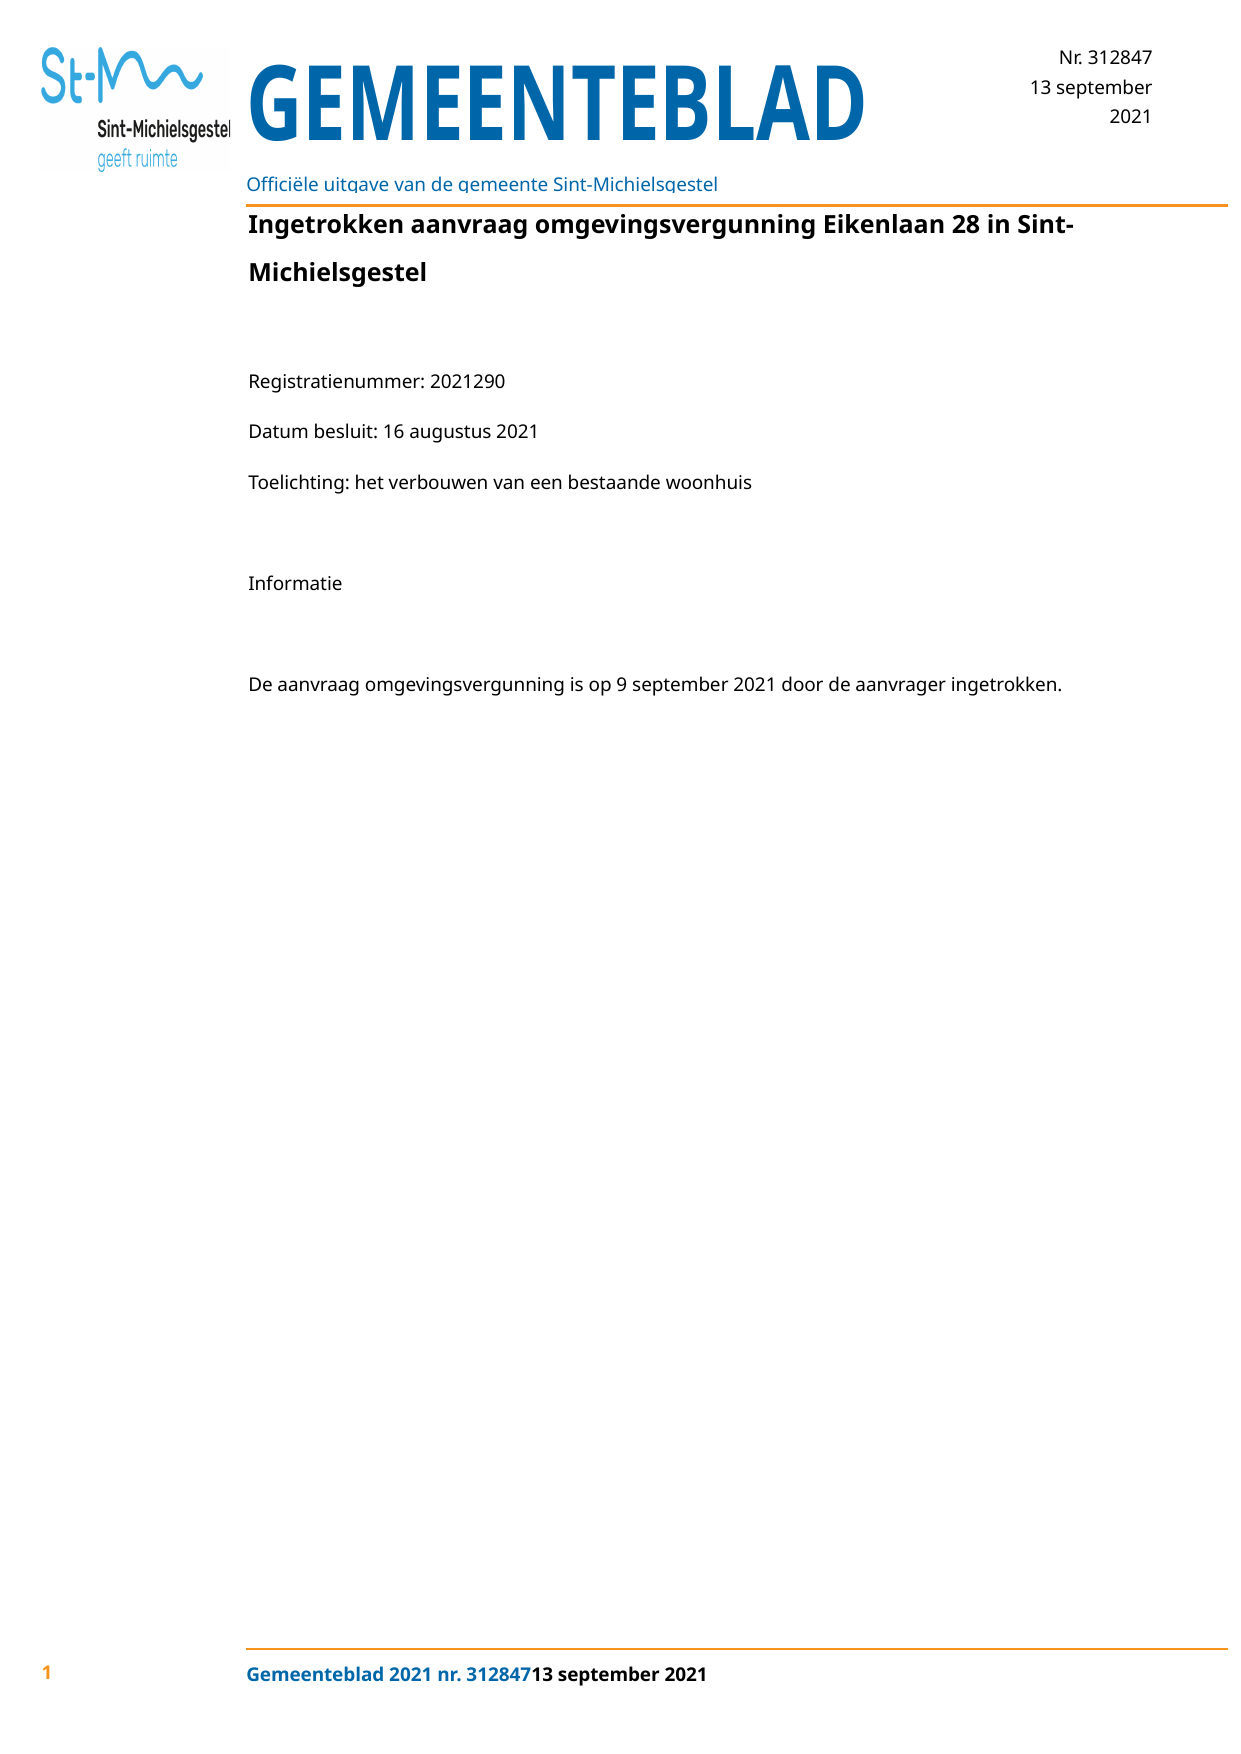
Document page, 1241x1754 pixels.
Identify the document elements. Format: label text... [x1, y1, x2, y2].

text Toelichting: het verbouwen van een bestaande woonhuis [248, 469, 1152, 495]
text Datum besluit: 16 augustus 2021 [248, 419, 1152, 444]
text Informatie [248, 570, 1152, 596]
picture [41, 47, 231, 172]
text De aanvraag omgevingsvergunning is op 9 september 2021 door de aanvrager ingetrokken. [248, 671, 1152, 697]
text Ingetrokken aanvraag omgevingsvergunning Eikenlaan 28 in Sint-Michielsgestel [248, 207, 1152, 288]
text Registratienummer: 2021290 [248, 368, 1152, 394]
